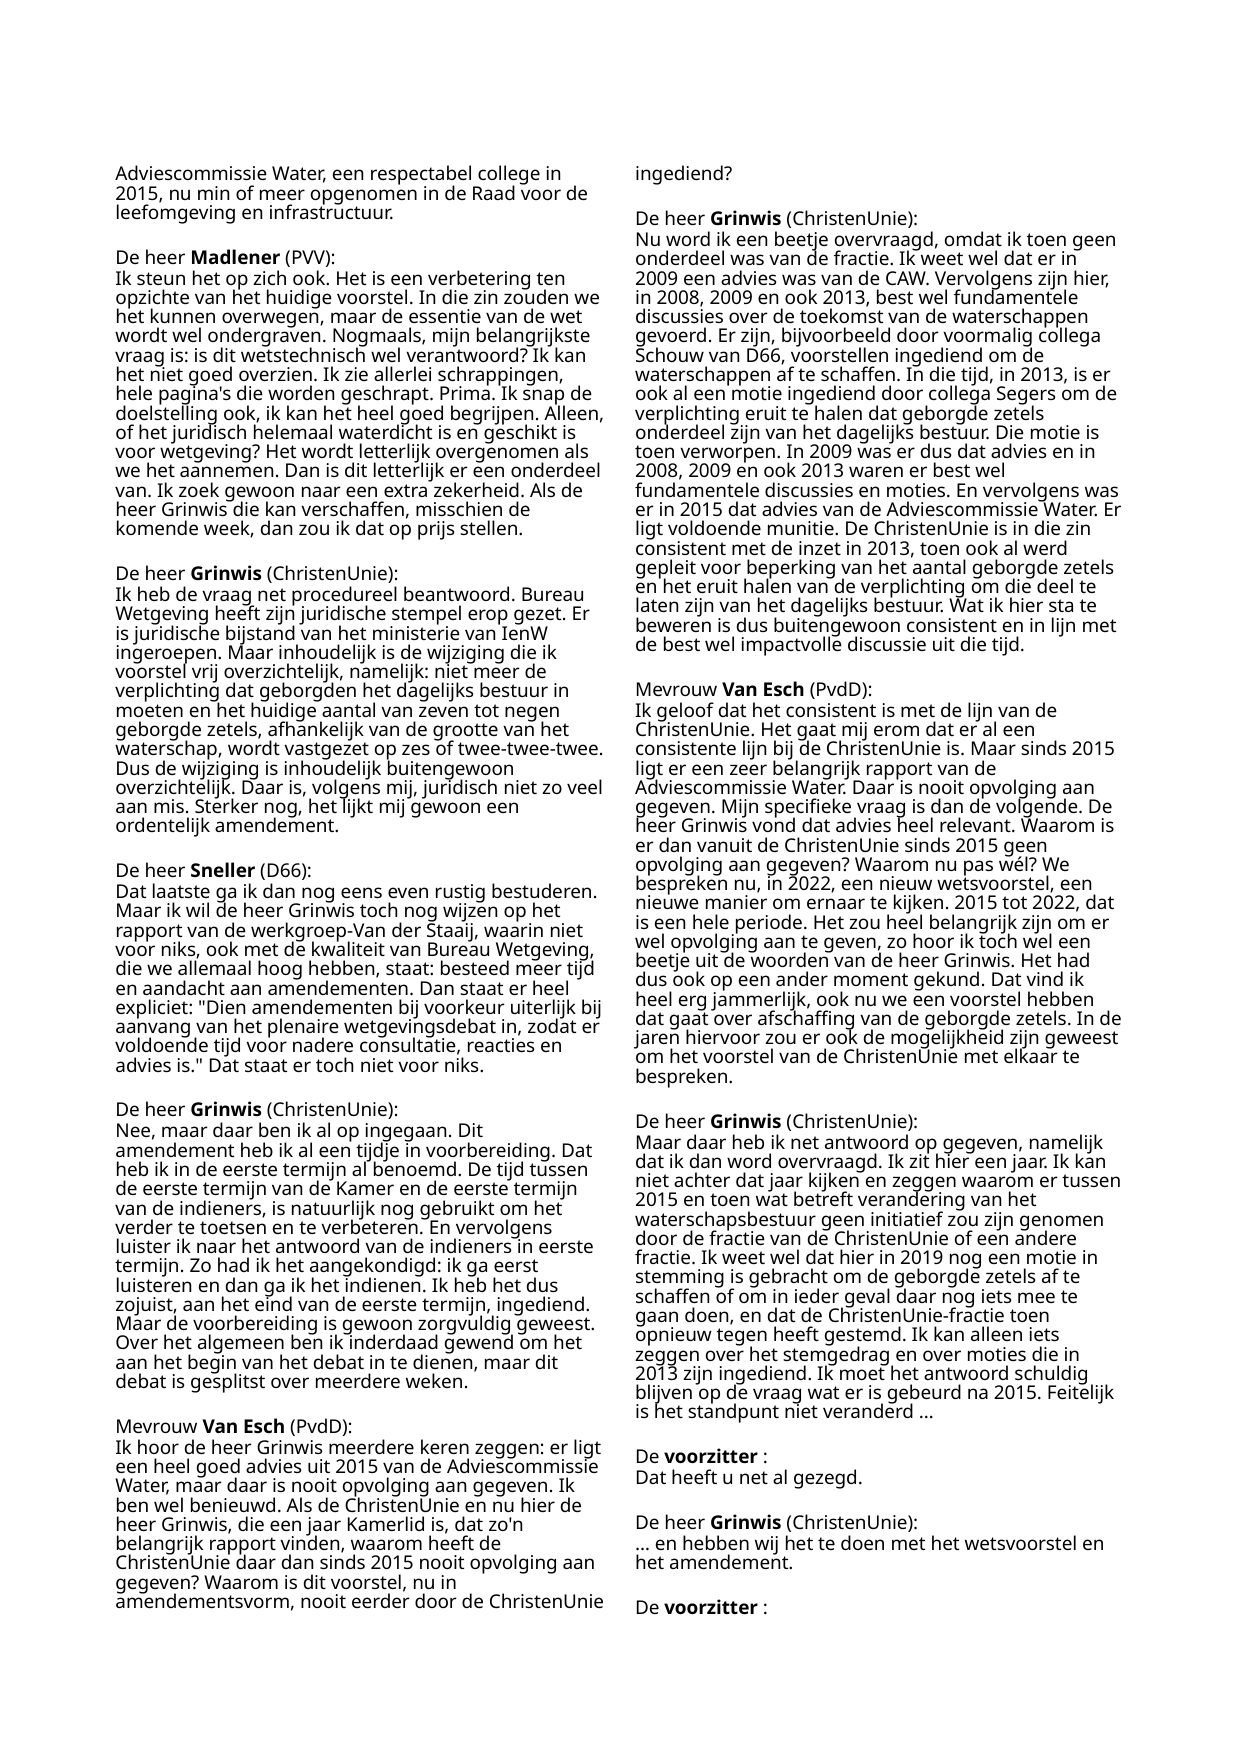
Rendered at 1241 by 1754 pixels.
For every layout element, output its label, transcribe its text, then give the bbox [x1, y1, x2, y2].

text De voorzitter : [635, 1443, 1125, 1469]
text ingediend? [635, 165, 1125, 184]
text Nu word ik een beetje overvraagd, omdat ik toen geen onderdeel was van de fractie. Ik weet wel dat er in 2009 een advies was van de CAW. Vervolgens zijn hier, in 2008, 2009 en ook 2013, best wel fundamentele discussies over de toekomst van de waterschappen gevoerd. Er zijn, bijvoorbeeld door voormalig collega Schouw van D66, voorstellen ingediend om de waterschappen af te schaffen. In die tijd, in 2013, is er ook al een motie ingediend door collega Segers om de verplichting eruit te halen dat geborgde zetels onderdeel zijn van het dagelijks bestuur. Die motie is toen verworpen. In 2009 was er dus dat advies en in 2008, 2009 en ook 2013 waren er best wel fundamentele discussies en moties. En vervolgens was er in 2015 dat advies van de Adviescommissie Water. Er ligt voldoende munitie. De ChristenUnie is in die zin consistent met de inzet in 2013, toen ook al werd gepleit voor beperking van het aantal geborgde zetels en het eruit halen van de verplichting om die deel te laten zijn van het dagelijks bestuur. Wat ik hier sta te beweren is dus buitengewoon consistent en in lijn met de best wel impactvolle discussie uit die tijd. [635, 231, 1125, 655]
text Nee, maar daar ben ik al op ingegaan. Dit amendement heb ik al een tijdje in voorbereiding. Dat heb ik in de eerste termijn al benoemd. De tijd tussen de eerste termijn van de Kamer en de eerste termijn van de indieners, is natuurlijk nog gebruikt om het verder te toetsen en te verbeteren. En vervolgens luister ik naar het antwoord van de indieners in eerste termijn. Zo had ik het aangekondigd: ik ga eerst luisteren en dan ga ik het indienen. Ik heb het dus zojuist, aan het eind van de eerste termijn, ingediend. Maar de voorbereiding is gewoon zorgvuldig geweest. Over het algemeen ben ik inderdaad gewend om het aan het begin van het debat in te dienen, maar dit debat is gesplitst over meerdere weken. [115, 1122, 605, 1392]
text De voorzitter : [635, 1594, 1125, 1620]
text Mevrouw Van Esch (PvdD): [115, 1413, 605, 1439]
text De heer Grinwis (ChristenUnie): [115, 1097, 605, 1122]
text De heer Grinwis (ChristenUnie): [635, 1509, 1125, 1535]
text Dat laatste ga ik dan nog eens even rustig bestuderen. Maar ik wil de heer Grinwis toch nog wijzen op het rapport van de werkgroep-Van der Staaij, waarin niet voor niks, ook met de kwaliteit van Bureau Wetgeving, die we allemaal hoog hebben, staat: besteed meer tijd en aandacht aan amendementen. Dan staat er heel expliciet: "Dien amendementen bij voorkeur uiterlijk bij aanvang van het plenaire wetgevingsdebat in, zodat er voldoende tijd voor nadere consultatie, reacties en advies is." Dat staat er toch niet voor niks. [115, 883, 605, 1076]
text Maar daar heb ik net antwoord op gegeven, namelijk dat ik dan word overvraagd. Ik zit hier een jaar. Ik kan niet achter dat jaar kijken en zeggen waarom er tussen 2015 en toen wat betreft verandering van het waterschapsbestuur geen initiatief zou zijn genomen door de fractie van de ChristenUnie of een andere fractie. Ik weet wel dat hier in 2019 nog een motie in stemming is gebracht om de geborgde zetels af te schaffen of om in ieder geval daar nog iets mee te gaan doen, en dat de ChristenUnie-fractie toen opnieuw tegen heeft gestemd. Ik kan alleen iets zeggen over het stemgedrag en over moties die in 2013 zijn ingediend. Ik moet het antwoord schuldig blijven op de vraag wat er is gebeurd na 2015. Feitelijk is het standpunt niet veranderd … [635, 1134, 1125, 1423]
text De heer Madlener (PVV): [115, 244, 605, 270]
text Ik hoor de heer Grinwis meerdere keren zeggen: er ligt een heel goed advies uit 2015 van de Adviescommissie Water, maar daar is nooit opvolging aan gegeven. Ik ben wel benieuwd. Als de ChristenUnie en nu hier de heer Grinwis, die een jaar Kamerlid is, dat zo'n belangrijk rapport vinden, waarom heeft de ChristenUnie daar dan sinds 2015 nooit opvolging aan gegeven? Waarom is dit voorstel, nu in amendementsvorm, nooit eerder door de ChristenUnie [115, 1439, 605, 1612]
text De heer Grinwis (ChristenUnie): [635, 1108, 1125, 1134]
text De heer Grinwis (ChristenUnie): [635, 205, 1125, 231]
text … en hebben wij het te doen met het wetsvoorstel en het amendement. [635, 1535, 1125, 1574]
text Ik heb de vraag net procedureel beantwoord. Bureau Wetgeving heeft zijn juridische stempel erop gezet. Er is juridische bijstand van het ministerie van IenW ingeroepen. Maar inhoudelijk is de wijziging die ik voorstel vrij overzichtelijk, namelijk: niet meer de verplichting dat geborgden het dagelijks bestuur in moeten en het huidige aantal van zeven tot negen geborgde zetels, afhankelijk van de grootte van het waterschap, wordt vastgezet op zes of twee-twee-twee. Dus de wijziging is inhoudelijk buitengewoon overzichtelijk. Daar is, volgens mij, juridisch niet zo veel aan mis. Sterker nog, het lijkt mij gewoon een ordentelijk amendement. [115, 586, 605, 837]
text De heer Sneller (D66): [115, 857, 605, 883]
text Ik steun het op zich ook. Het is een verbetering ten opzichte van het huidige voorstel. In die zin zouden we het kunnen overwegen, maar de essentie van de wet wordt wel ondergraven. Nogmaals, mijn belangrijkste vraag is: is dit wetstechnisch wel verantwoord? Ik kan het niet goed overzien. Ik zie allerlei schrappingen, hele pagina's die worden geschrapt. Prima. Ik snap de doelstelling ook, ik kan het heel goed begrijpen. Alleen, of het juridisch helemaal waterdicht is en geschikt is voor wetgeving? Het wordt letterlijk overgenomen als we het aannemen. Dan is dit letterlijk er een onderdeel van. Ik zoek gewoon naar een extra zekerheid. Als de heer Grinwis die kan verschaffen, misschien de komende week, dan zou ik dat op prijs stellen. [115, 270, 605, 539]
text De heer Grinwis (ChristenUnie): [115, 560, 605, 586]
text Dat heeft u net al gezegd. [635, 1469, 1125, 1488]
text Adviescommissie Water, een respectabel college in 2015, nu min of meer opgenomen in de Raad voor de leefomgeving en infrastructuur. [115, 165, 605, 223]
text Ik geloof dat het consistent is met de lijn van de ChristenUnie. Het gaat mij erom dat er al een consistente lijn bij de ChristenUnie is. Maar sinds 2015 ligt er een zeer belangrijk rapport van de Adviescommissie Water. Daar is nooit opvolging aan gegeven. Mijn specifieke vraag is dan de volgende. De heer Grinwis vond dat advies heel relevant. Waarom is er dan vanuit de ChristenUnie sinds 2015 geen opvolging aan gegeven? Waarom nu pas wél? We bespreken nu, in 2022, een nieuw wetsvoorstel, een nieuwe manier om ernaar te kijken. 2015 tot 2022, dat is een hele periode. Het zou heel belangrijk zijn om er wel opvolging aan te geven, zo hoor ik toch wel een beetje uit de woorden van de heer Grinwis. Het had dus ook op een ander moment gekund. Dat vind ik heel erg jammerlijk, ook nu we een voorstel hebben dat gaat over afschaffing van de geborgde zetels. In de jaren hiervoor zou er ook de mogelijkheid zijn geweest om het voorstel van de ChristenUnie met elkaar te bespreken. [635, 702, 1125, 1087]
text Mevrouw Van Esch (PvdD): [635, 676, 1125, 702]
